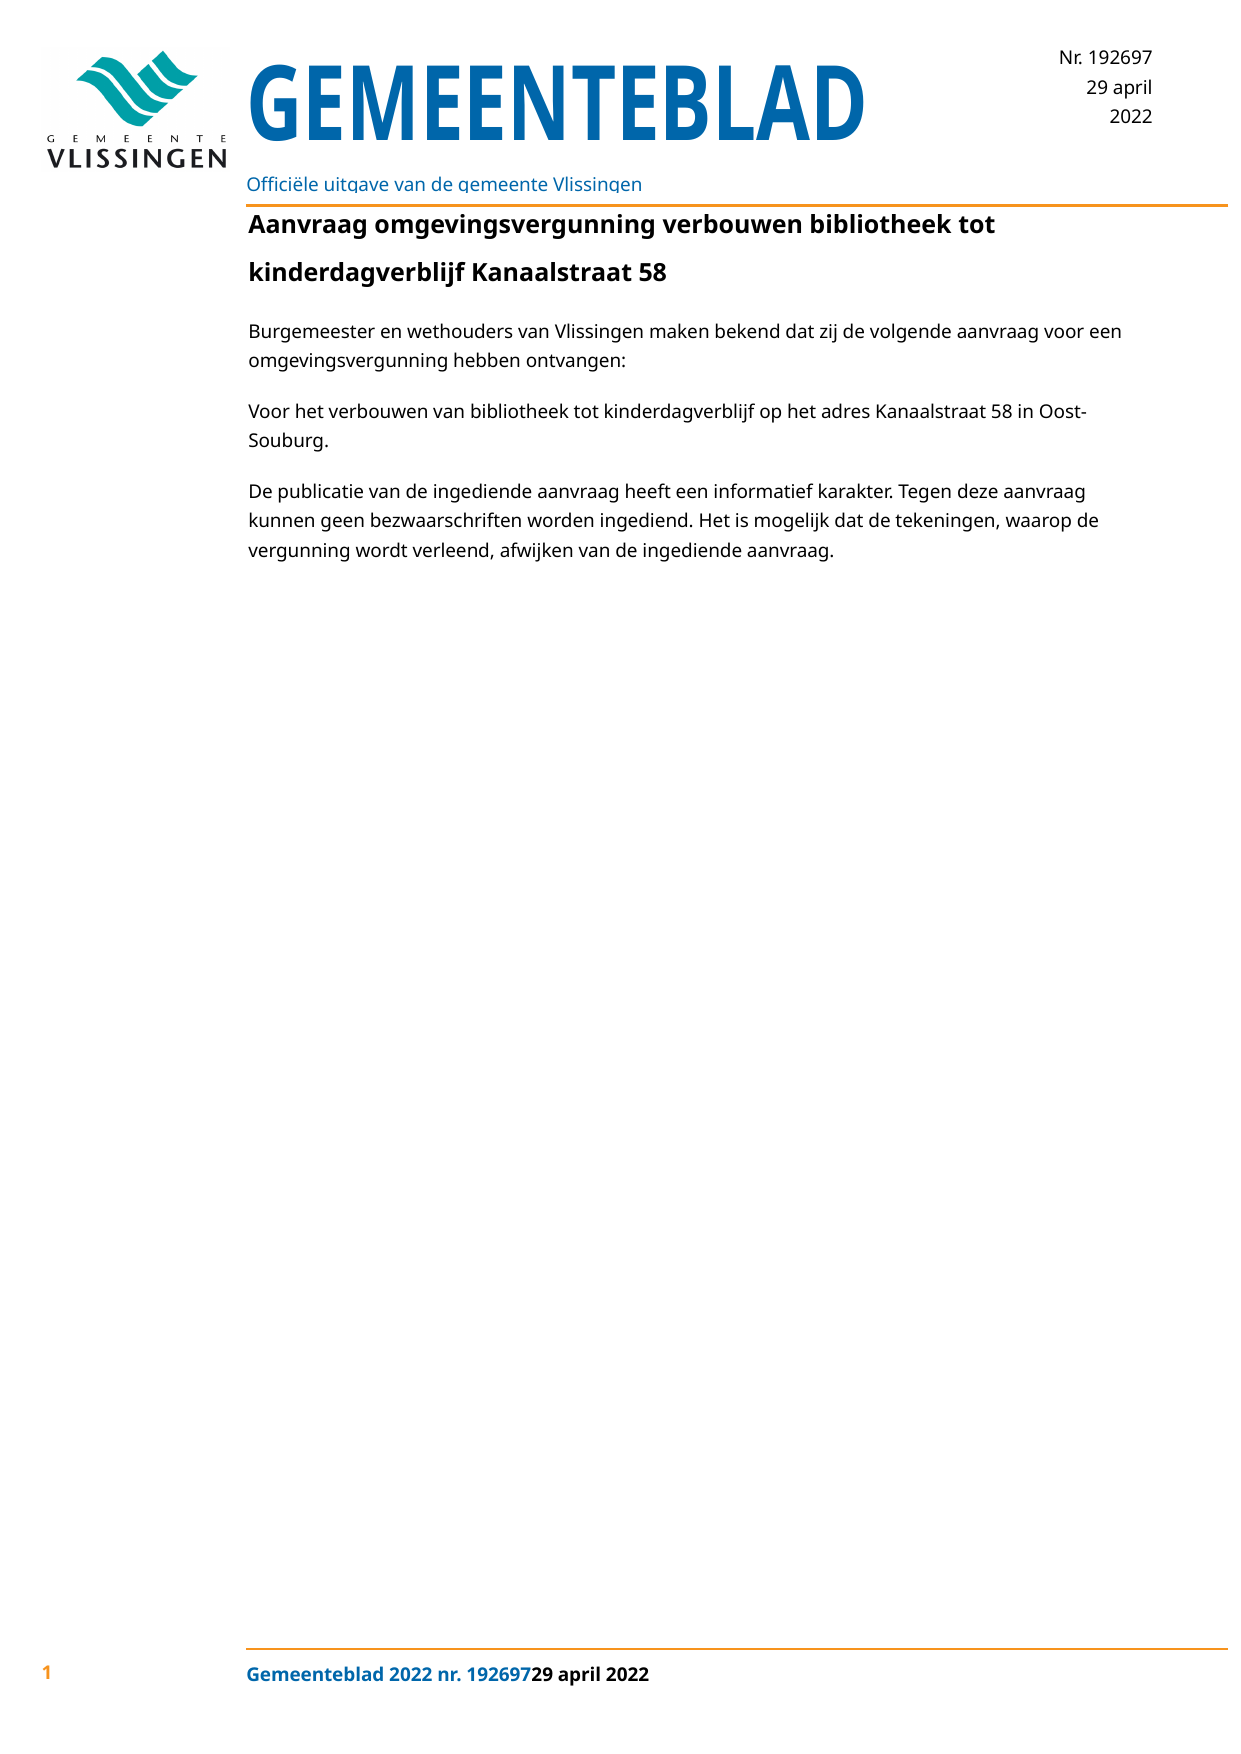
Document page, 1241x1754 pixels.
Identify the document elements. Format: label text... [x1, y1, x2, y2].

text Voor het verbouwen van bibliotheek tot kinderdagverblijf op het adres Kanaalstraat 58 in Oost-Souburg. [248, 398, 1152, 453]
text Burgemeester en wethouders van Vlissingen maken bekend dat zij de volgende aanvraag voor een omgevingsvergunning hebben ontvangen: [248, 318, 1152, 373]
picture [41, 47, 231, 172]
text De publicatie van de ingediende aanvraag heeft een informatief karakter. Tegen deze aanvraag kunnen geen bezwaarschriften worden ingediend. Het is mogelijk dat de tekeningen, waarop de vergunning wordt verleend, afwijken van de ingediende aanvraag. [248, 478, 1152, 563]
text Aanvraag omgevingsvergunning verbouwen bibliotheek tot kinderdagverblijf Kanaalstraat 58 [248, 207, 1152, 288]
